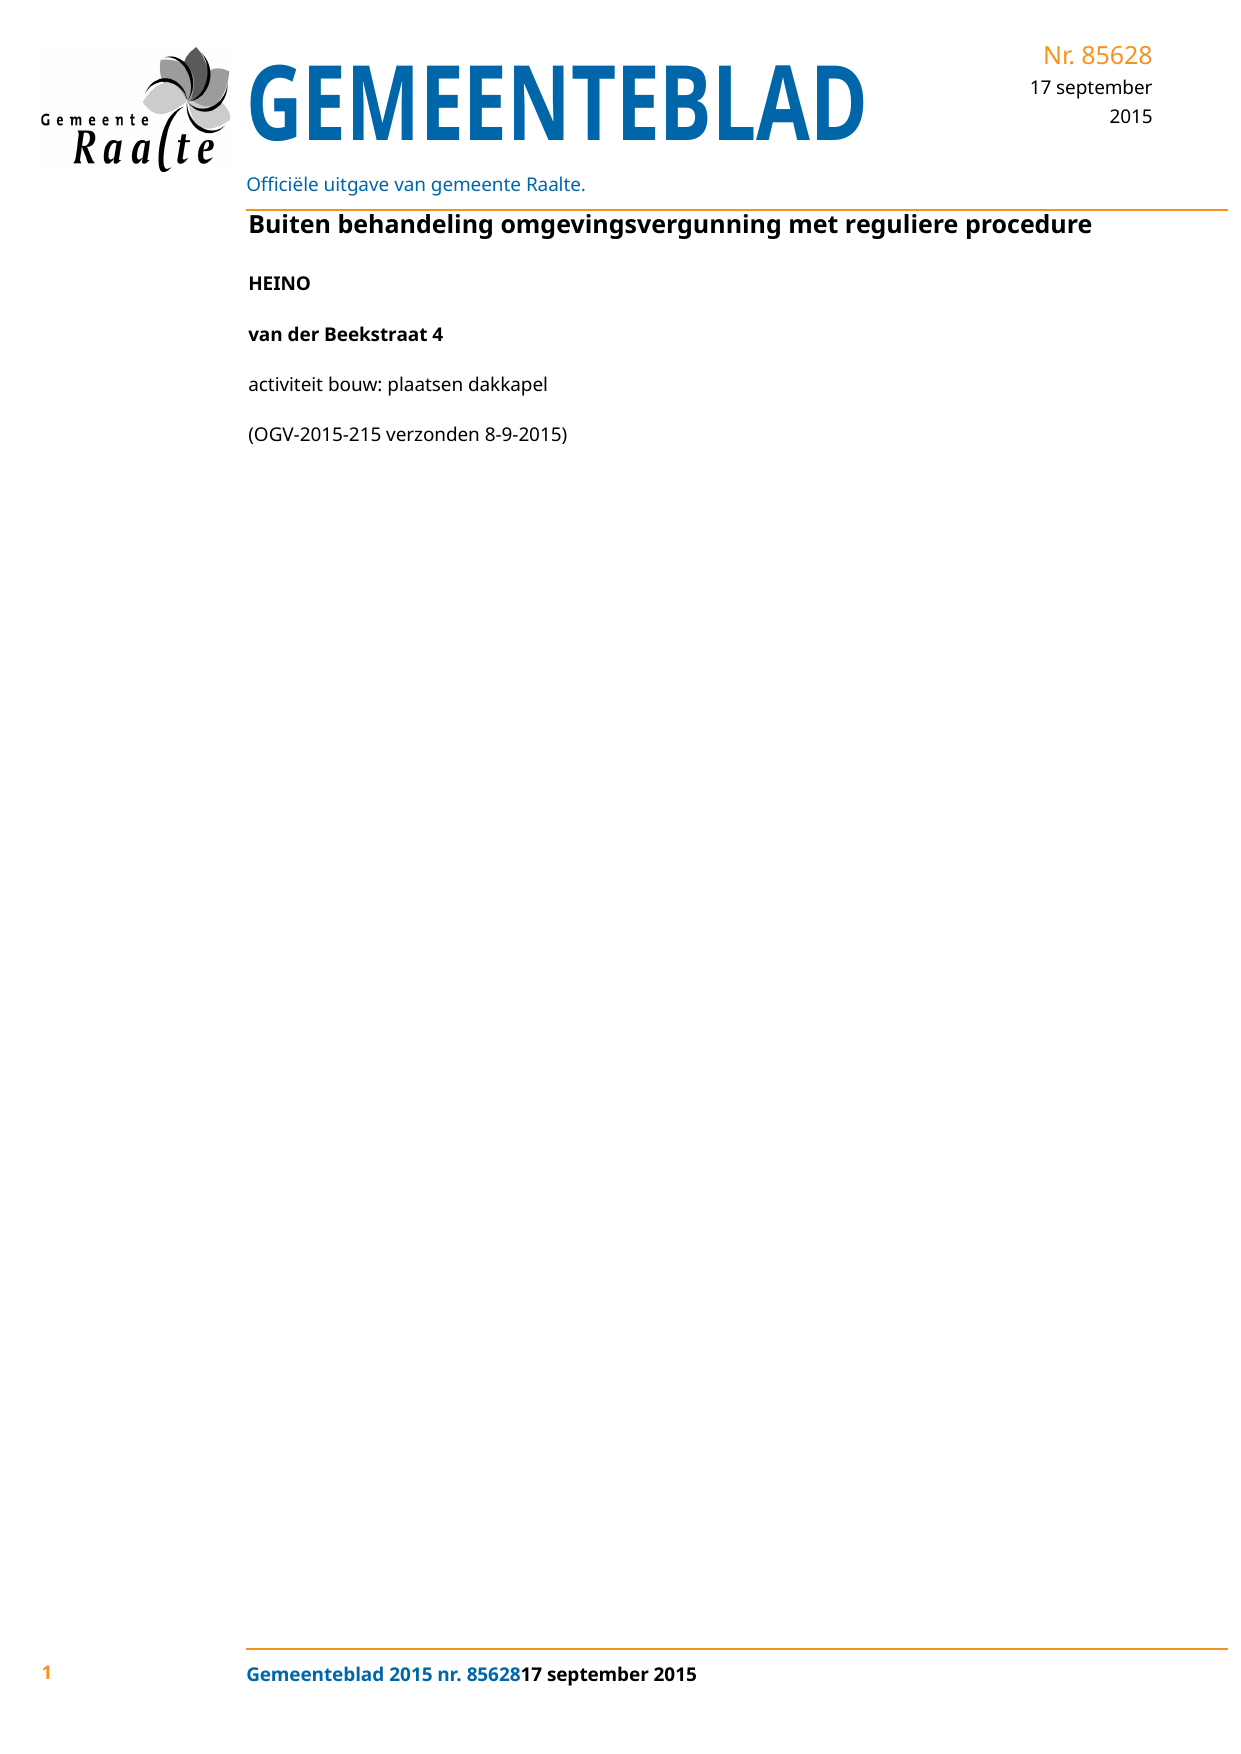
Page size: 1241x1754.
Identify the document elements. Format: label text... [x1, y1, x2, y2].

text activiteit bouw: plaatsen dakkapel [248, 371, 1152, 397]
text Buiten behandeling omgevingsvergunning met reguliere procedure [248, 211, 1152, 241]
text HEINO [248, 270, 1152, 296]
text (OGV-2015-215 verzonden 8-9-2015) [248, 422, 1152, 447]
picture [41, 47, 231, 172]
text van der Beekstraat 4 [248, 321, 1152, 346]
